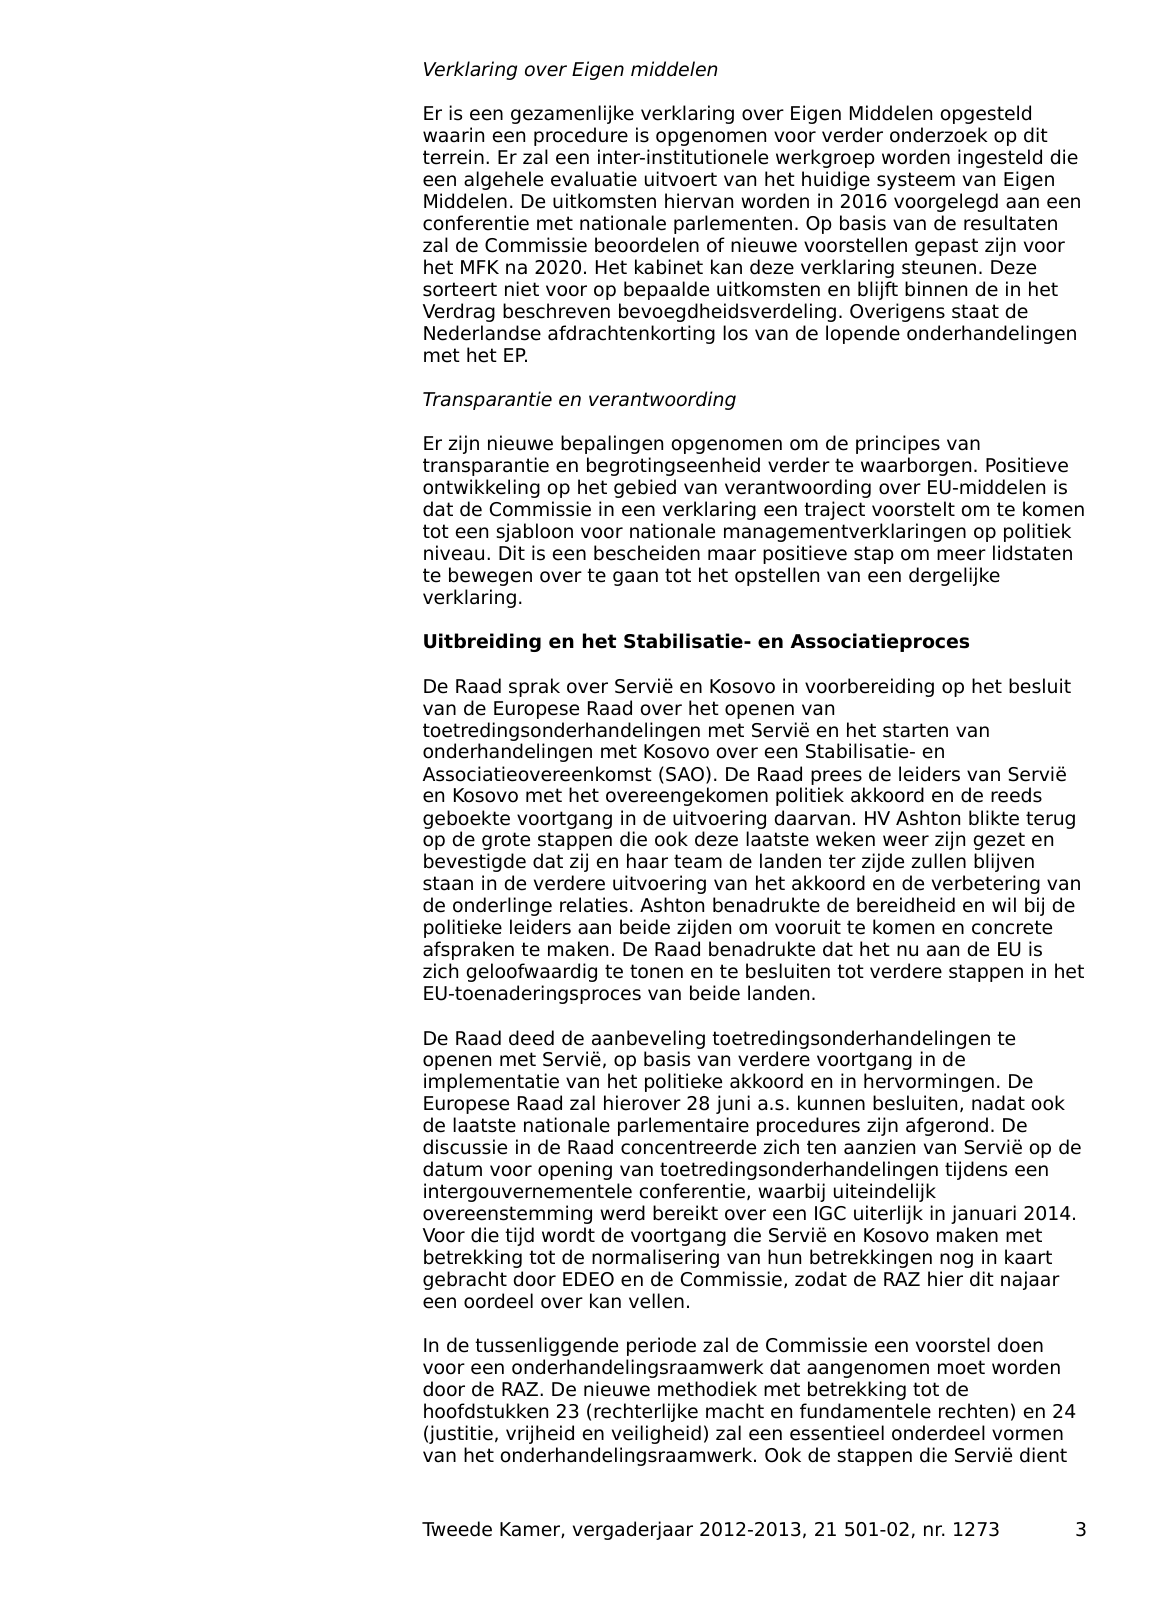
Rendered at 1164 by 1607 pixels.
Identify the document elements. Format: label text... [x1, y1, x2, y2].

text In de tussenliggende periode zal de Commissie een voorstel doen voor een onderhandelingsraamwerk dat aangenomen moet worden door de RAZ. De nieuwe methodiek met betrekking tot de hoofdstukken 23 (rechterlijke macht en fundamentele rechten) en 24 (justitie, vrijheid en veiligheid) zal een essentieel onderdeel vormen van het onderhandelingsraamwerk. Ook de stappen die Servië dient [422, 1335, 1087, 1467]
subtitle Uitbreiding en het Stabilisatie- en Associatieproces [422, 631, 1087, 653]
text Er is een gezamenlijke verklaring over Eigen Middelen opgesteld waarin een procedure is opgenomen voor verder onderzoek op dit terrein. Er zal een inter-institutionele werkgroep worden ingesteld die een algehele evaluatie uitvoert van het huidige systeem van Eigen Middelen. De uitkomsten hiervan worden in 2016 voorgelegd aan een conferentie met nationale parlementen. Op basis van de resultaten zal de Commissie beoordelen of nieuwe voorstellen gepast zijn voor het MFK na 2020. Het kabinet kan deze verklaring steunen. Deze sorteert niet voor op bepaalde uitkomsten en blijft binnen de in het Verdrag beschreven bevoegdheidsverdeling. Overigens staat de Nederlandse afdrachtenkorting los van de lopende onderhandelingen met het EP. [422, 103, 1087, 367]
text Er zijn nieuwe bepalingen opgenomen om de principes van transparantie en begrotingseenheid verder te waarborgen. Positieve ontwikkeling op het gebied van verantwoording over EU-middelen is dat de Commissie in een verklaring een traject voorstelt om te komen tot een sjabloon voor nationale managementverklaringen op politiek niveau. Dit is een bescheiden maar positieve stap om meer lidstaten te bewegen over te gaan tot het opstellen van een dergelijke verklaring. [422, 433, 1087, 609]
text De Raad sprak over Servië en Kosovo in voorbereiding op het besluit van de Europese Raad over het openen van toetredingsonderhandelingen met Servië en het starten van onderhandelingen met Kosovo over een Stabilisatie- en Associatieovereenkomst (SAO). De Raad prees de leiders van Servië en Kosovo met het overeengekomen politiek akkoord en de reeds geboekte voortgang in de uitvoering daarvan. HV Ashton blikte terug op de grote stappen die ook deze laatste weken weer zijn gezet en bevestigde dat zij en haar team de landen ter zijde zullen blijven staan in de verdere uitvoering van het akkoord en de verbetering van de onderlinge relaties. Ashton benadrukte de bereidheid en wil bij de politieke leiders aan beide zijden om vooruit te komen en concrete afspraken te maken. De Raad benadrukte dat het nu aan de EU is zich geloofwaardig te tonen en te besluiten tot verdere stappen in het EU-toenaderingsproces van beide landen. [422, 676, 1087, 1005]
subtitle Transparantie en verantwoording [422, 389, 1087, 411]
subtitle Verklaring over Eigen middelen [422, 59, 1087, 81]
text De Raad deed de aanbeveling toetredingsonderhandelingen te openen met Servië, op basis van verdere voortgang in de implementatie van het politieke akkoord en in hervormingen. De Europese Raad zal hierover 28 juni a.s. kunnen besluiten, nadat ook de laatste nationale parlementaire procedures zijn afgerond. De discussie in de Raad concentreerde zich ten aanzien van Servië op de datum voor opening van toetredingsonderhandelingen tijdens een intergouvernementele conferentie, waarbij uiteindelijk overeenstemming werd bereikt over een IGC uiterlijk in januari 2014. Voor die tijd wordt de voortgang die Servië en Kosovo maken met betrekking tot de normalisering van hun betrekkingen nog in kaart gebracht door EDEO en de Commissie, zodat de RAZ hier dit najaar een oordeel over kan vellen. [422, 1027, 1087, 1313]
